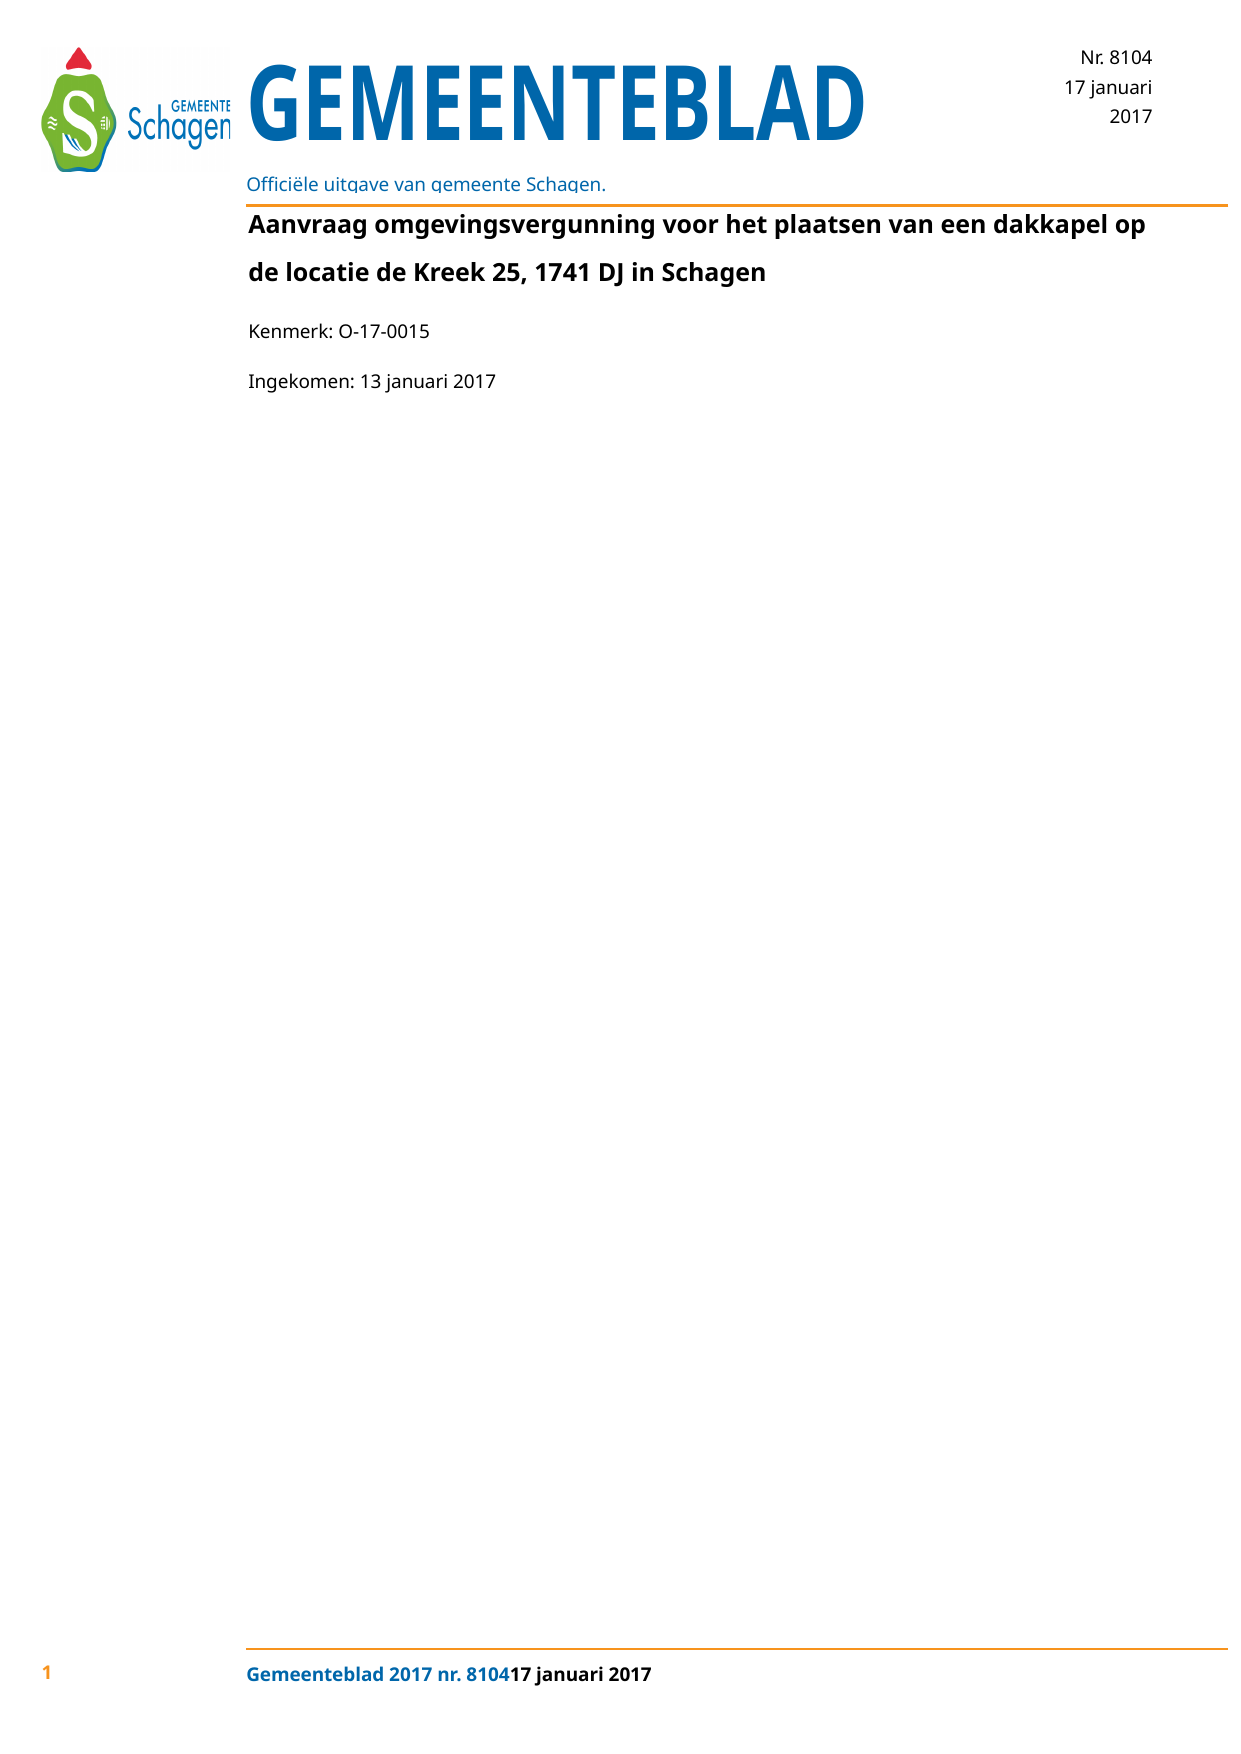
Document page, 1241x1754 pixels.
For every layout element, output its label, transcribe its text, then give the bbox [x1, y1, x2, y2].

text Aanvraag omgevingsvergunning voor het plaatsen van een dakkapel op de locatie de Kreek 25, 1741 DJ in Schagen [248, 207, 1152, 288]
text Kenmerk: O-17-0015 [248, 318, 1152, 344]
picture [41, 47, 231, 172]
text Ingekomen: 13 januari 2017 [248, 368, 1152, 394]
